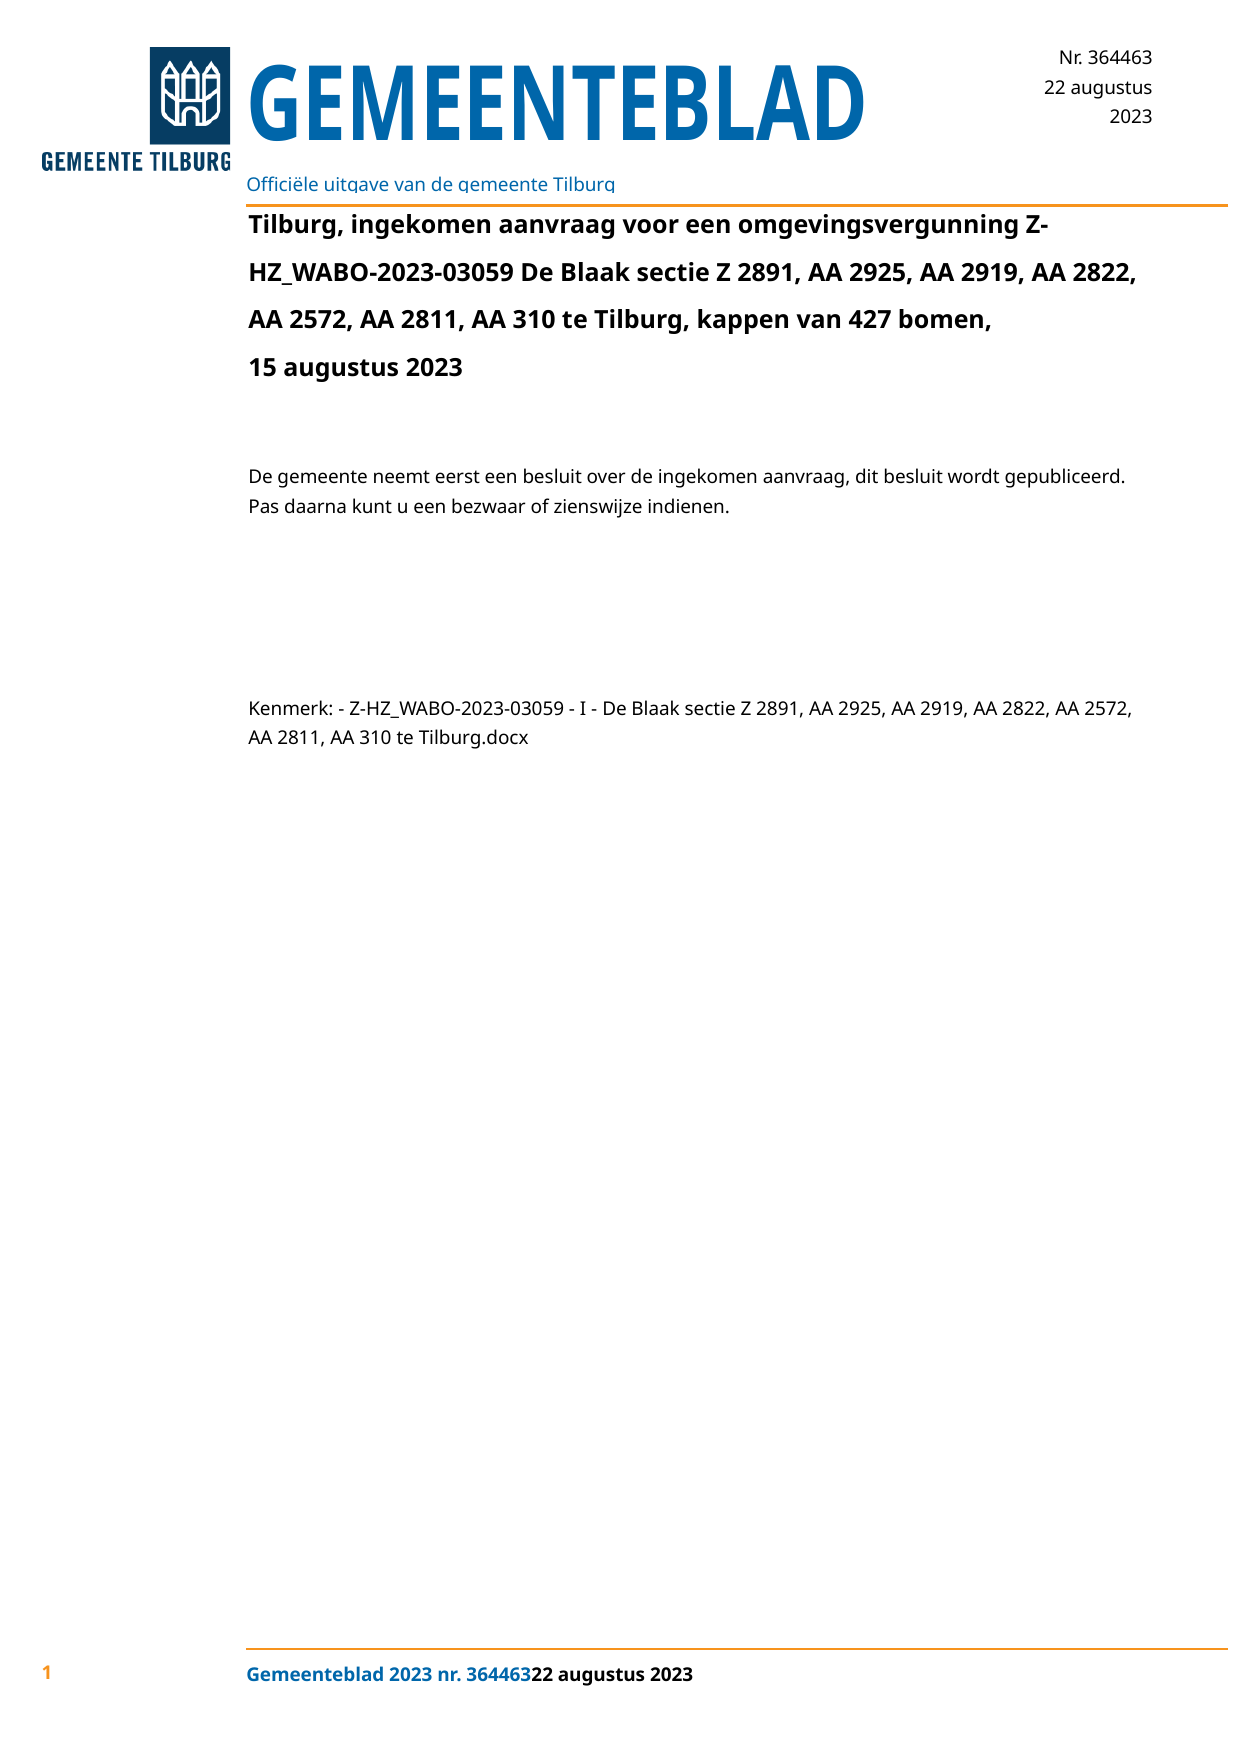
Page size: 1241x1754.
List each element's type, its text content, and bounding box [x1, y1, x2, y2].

picture [41, 47, 231, 172]
text Tilburg, ingekomen aanvraag voor een omgevingsvergunning Z-HZ_WABO-2023-03059 De Blaak sectie Z 2891, AA 2925, AA 2919, AA 2822, AA 2572, AA 2811, AA 310 te Tilburg, kappen van 427 bomen, 15 augustus 2023 [248, 207, 1152, 384]
text De gemeente neemt eerst een besluit over de ingekomen aanvraag, dit besluit wordt gepubliceerd. Pas daarna kunt u een bezwaar of zienswijze indienen. [248, 463, 1152, 519]
text Kenmerk: - Z-HZ_WABO-2023-03059 - I - De Blaak sectie Z 2891, AA 2925, AA 2919, AA 2822, AA 2572, AA 2811, AA 310 te Tilburg.docx [248, 695, 1152, 750]
